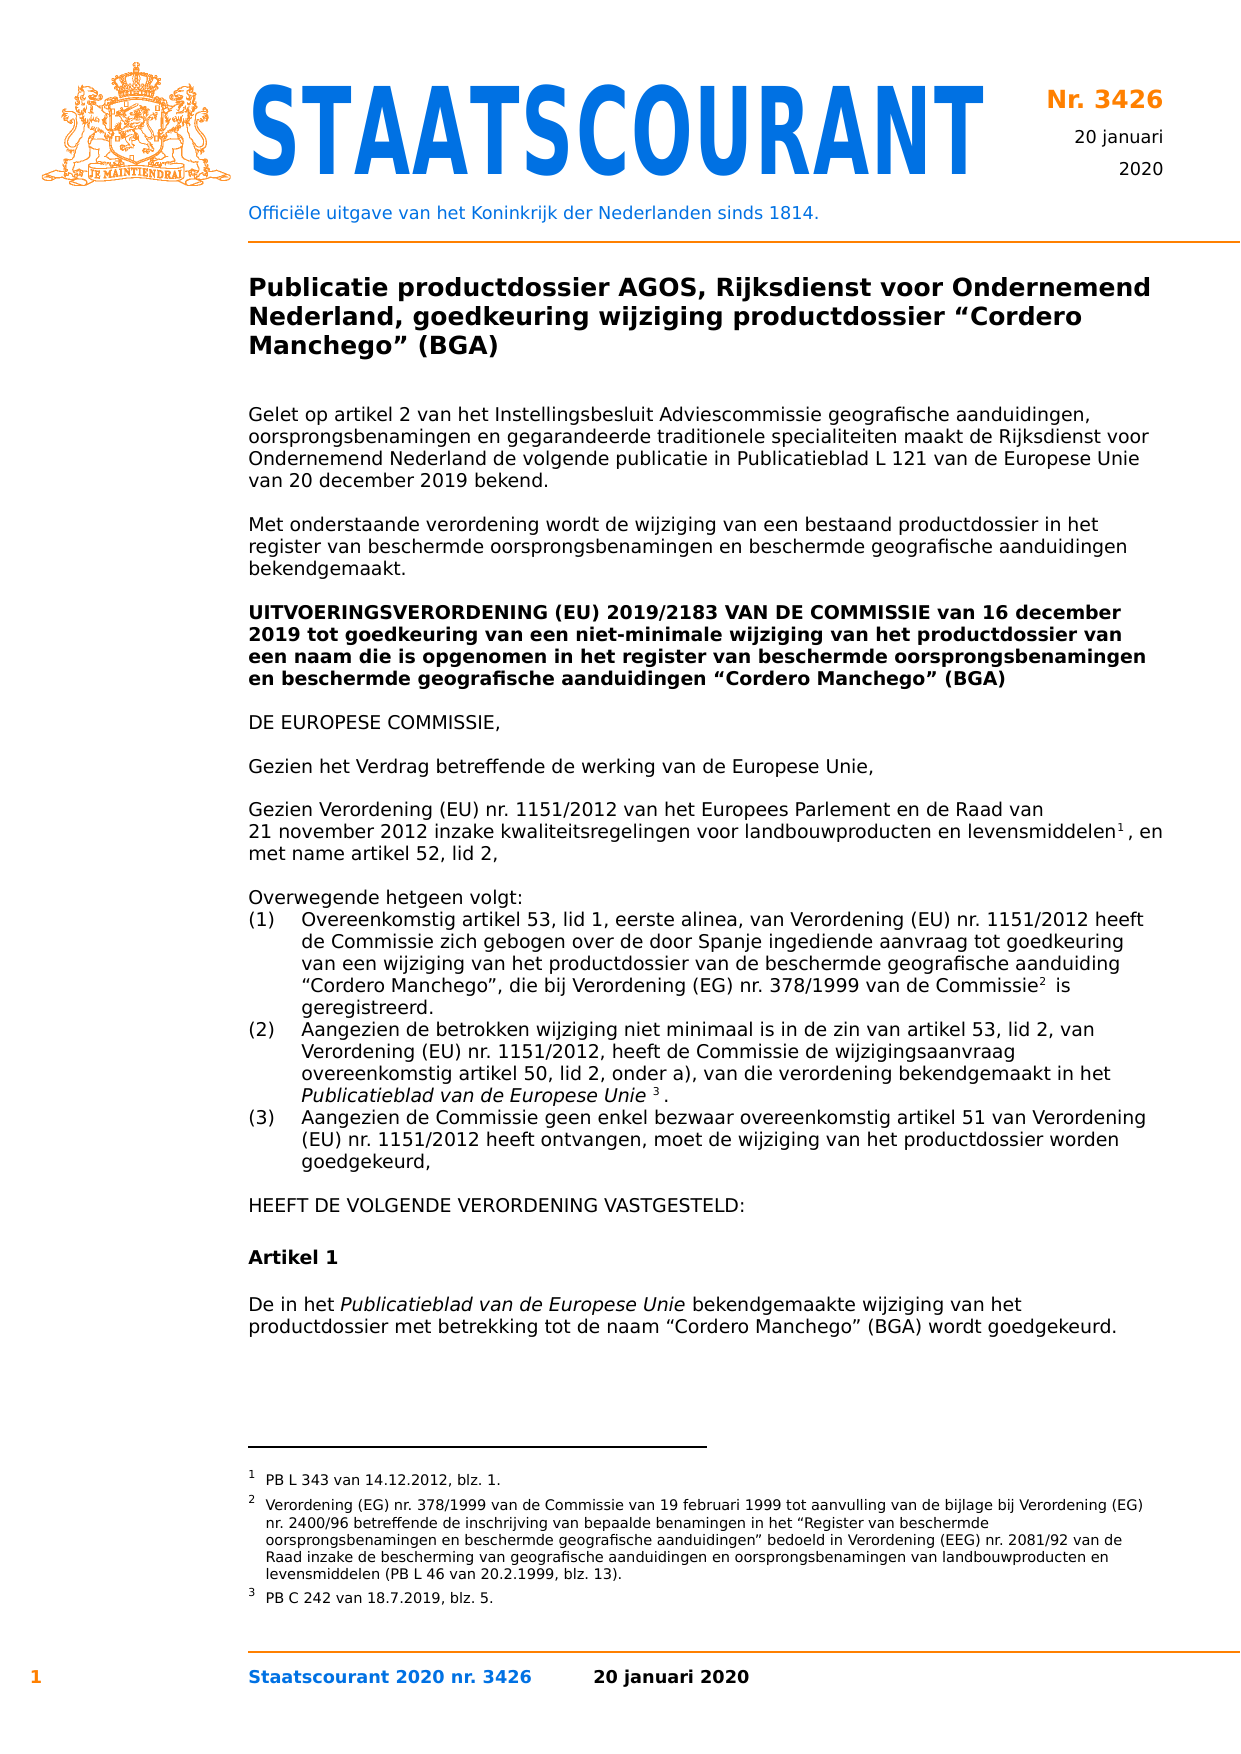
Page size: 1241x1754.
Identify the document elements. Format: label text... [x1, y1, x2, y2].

picture [41, 62, 231, 186]
text (3) Aangezien de Commissie geen enkel bezwaar overeenkomstig artikel 51 van Verordening (EU) nr. 1151/2012 heeft ontvangen, moet de wijziging van het productdossier worden goedgekeurd, [248, 1107, 1163, 1173]
text PB L 343 van 14.12.2012, blz. 1. [248, 1468, 1163, 1490]
text (1) Overeenkomstig artikel 53, lid 1, eerste alinea, van Verordening (EU) nr. 1151/2012 heeft de Commissie zich gebogen over de door Spanje ingediende aanvraag tot goedkeuring van een wijziging van het productdossier van de beschermde geografische aanduiding “Cordero Manchego”, die bij Verordening (EG) nr. 378/1999 van de Commissie is geregistreerd. [248, 909, 1163, 1019]
text Overwegende hetgeen volgt: [248, 887, 1163, 909]
table_cell 20 januari [998, 121, 1240, 153]
subtitle Publicatie productdossier AGOS, Rijksdienst voor Ondernemend Nederland, goedkeuring wijziging productdossier “Cordero Manchego” (BGA) [248, 273, 1163, 361]
text Gezien Verordening (EU) nr. 1151/2012 van het Europees Parlement en de Raad van 21 november 2012 inzake kwaliteitsregelingen voor landbouwproducten en levensmiddelen, en met name artikel 52, lid 2, [248, 799, 1163, 865]
table_header Nr. 3426 [998, 62, 1240, 121]
text DE EUROPESE COMMISSIE, [248, 712, 1163, 734]
table_header [25, 62, 248, 241]
text Met onderstaande verordening wordt de wijziging van een bestaand productdossier in het register van beschermde oorsprongsbenamingen en beschermde geografische aanduidingen bekendgemaakt. [248, 514, 1163, 580]
text Verordening (EG) nr. 378/1999 van de Commissie van 19 februari 1999 tot aanvulling van de bijlage bij Verordening (EG) nr. 2400/96 betreffende de inschrijving van bepaalde benamingen in het “Register van beschermde oorsprongsbenamingen en beschermde geografische aanduidingen” bedoeld in Verordening (EEG) nr. 2081/92 van de Raad inzake de bescherming van geografische aanduidingen en oorsprongsbenamingen van landbouwproducten en levensmiddelen (PB L 46 van 20.2.1999, blz. 13). [248, 1493, 1163, 1583]
text Gezien het Verdrag betreffende de werking van de Europese Unie, [248, 756, 1163, 777]
text UITVOERINGSVERORDENING (EU) 2019/2183 VAN DE COMMISSIE van 16 december 2019 tot goedkeuring van een niet-minimale wijziging van het productdossier van een naam die is opgenomen in het register van beschermde oorsprongsbenamingen en beschermde geografische aanduidingen “Cordero Manchego” (BGA) [248, 602, 1163, 690]
text De in het Publicatieblad van de Europese Unie bekendgemaakte wijziging van het productdossier met betrekking tot de naam “Cordero Manchego” (BGA) wordt goedgekeurd. [248, 1294, 1163, 1338]
text Gelet op artikel 2 van het Instellingsbesluit Adviescommissie geografische aanduidingen, oorsprongsbenamingen en gegarandeerde traditionele specialiteiten maakt de Rijksdienst voor Ondernemend Nederland de volgende publicatie in Publicatieblad L 121 van de Europese Unie van 20 december 2019 bekend. [248, 404, 1163, 492]
text HEEFT DE VOLGENDE VERORDENING VASTGESTELD: [248, 1195, 1163, 1217]
subtitle Artikel 1 [248, 1247, 1163, 1269]
table_cell Officiële uitgave van het Koninkrijk der Nederlanden sinds 1814. [248, 203, 1240, 241]
text (2) Aangezien de betrokken wijziging niet minimaal is in de zin van artikel 53, lid 2, van Verordening (EU) nr. 1151/2012, heeft de Commissie de wijzigingsaanvraag overeenkomstig artikel 50, lid 2, onder a), van die verordening bekendgemaakt in het Publicatieblad van de Europese Unie . [248, 1019, 1163, 1107]
text PB C 242 van 18.7.2019, blz. 5. [248, 1586, 1163, 1608]
table_cell 2020 [998, 153, 1240, 203]
table_header STAATSCOURANT [248, 62, 998, 203]
